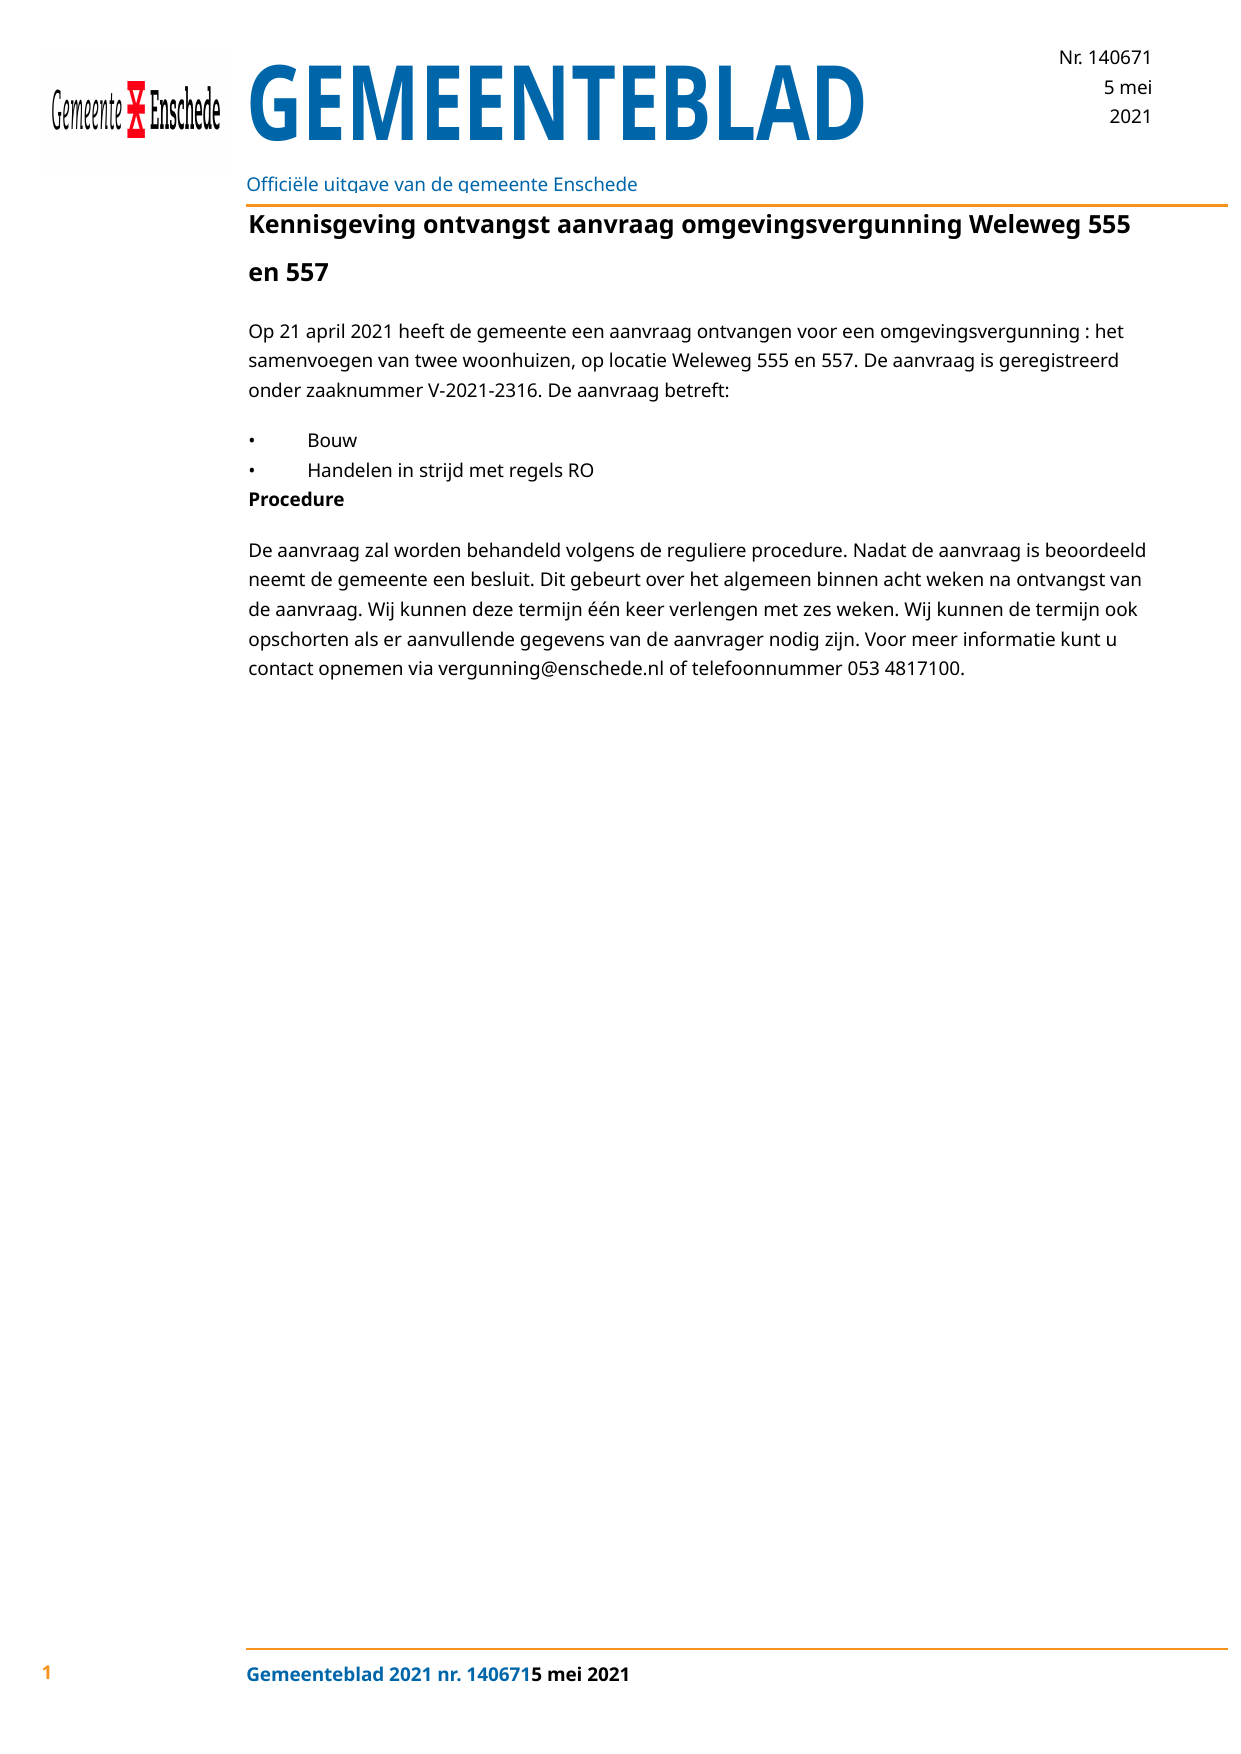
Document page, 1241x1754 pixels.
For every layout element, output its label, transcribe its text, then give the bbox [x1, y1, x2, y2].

list Bouw [248, 427, 1152, 453]
text Procedure [248, 487, 1152, 512]
text Kennisgeving ontvangst aanvraag omgevingsvergunning Weleweg 555 en 557 [248, 207, 1152, 288]
list Handelen in strijd met regels RO [248, 457, 1152, 483]
picture [41, 47, 231, 172]
text De aanvraag zal worden behandeld volgens de reguliere procedure. Nadat de aanvraag is beoordeeld neemt de gemeente een besluit. Dit gebeurt over het algemeen binnen acht weken na ontvangst van de aanvraag. Wij kunnen deze termijn één keer verlengen met zes weken. Wij kunnen de termijn ook opschorten als er aanvullende gegevens van de aanvrager nodig zijn. Voor meer informatie kunt u contact opnemen via vergunning@enschede.nl of telefoonnummer 053 4817100. [248, 537, 1152, 681]
text Op 21 april 2021 heeft de gemeente een aanvraag ontvangen voor een omgevingsvergunning : het samenvoegen van twee woonhuizen, op locatie Weleweg 555 en 557. De aanvraag is geregistreerd onder zaaknummer V-2021-2316. De aanvraag betreft: [248, 318, 1152, 403]
